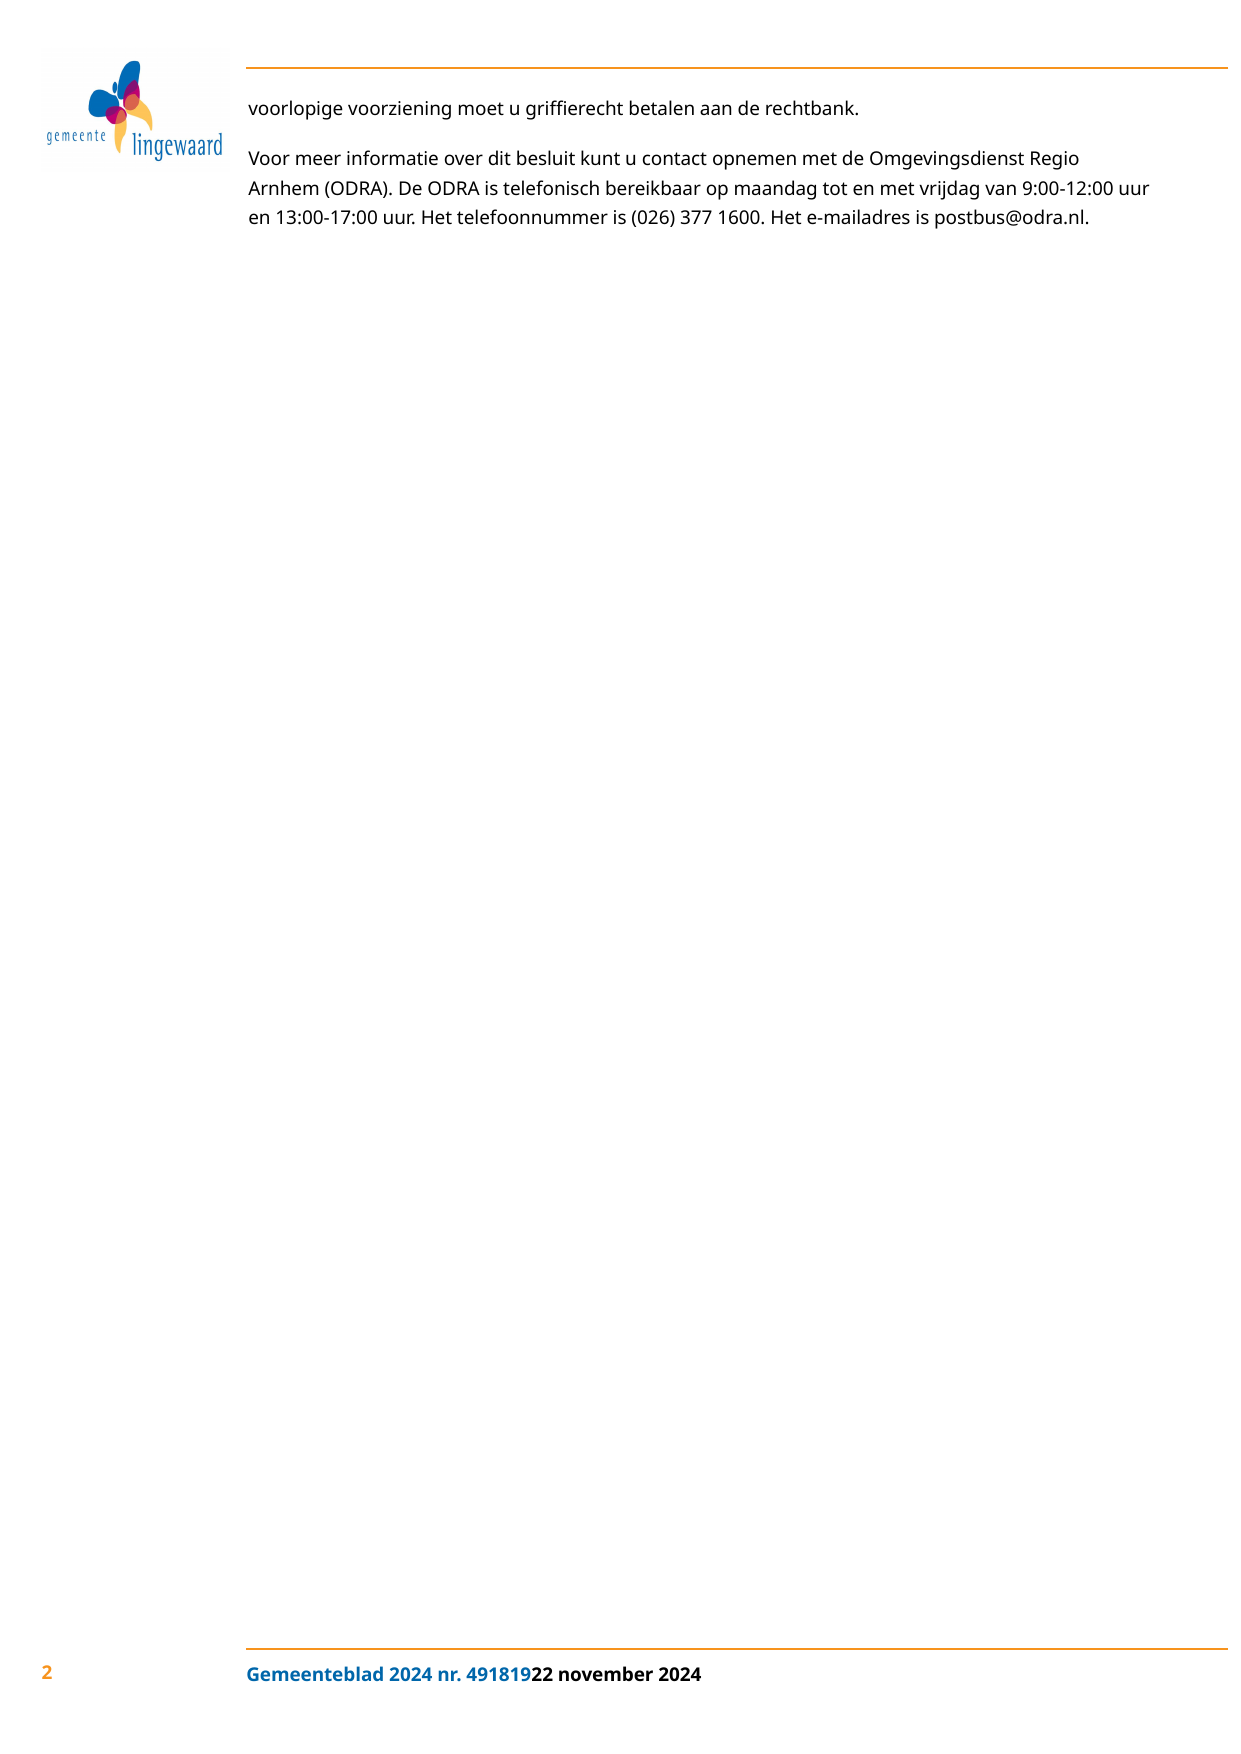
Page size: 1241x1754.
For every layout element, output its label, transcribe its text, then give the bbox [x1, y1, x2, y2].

picture [41, 47, 231, 172]
text voorlopige voorziening moet u griffierecht betalen aan de rechtbank. [248, 95, 1152, 121]
text Voor meer informatie over dit besluit kunt u contact opnemen met de Omgevingsdienst Regio Arnhem (ODRA). De ODRA is telefonisch bereikbaar op maandag tot en met vrijdag van 9:00-12:00 uur en 13:00-17:00 uur. Het telefoonnummer is (026) 377 1600. Het e-mailadres is postbus@odra.nl. [248, 145, 1152, 230]
